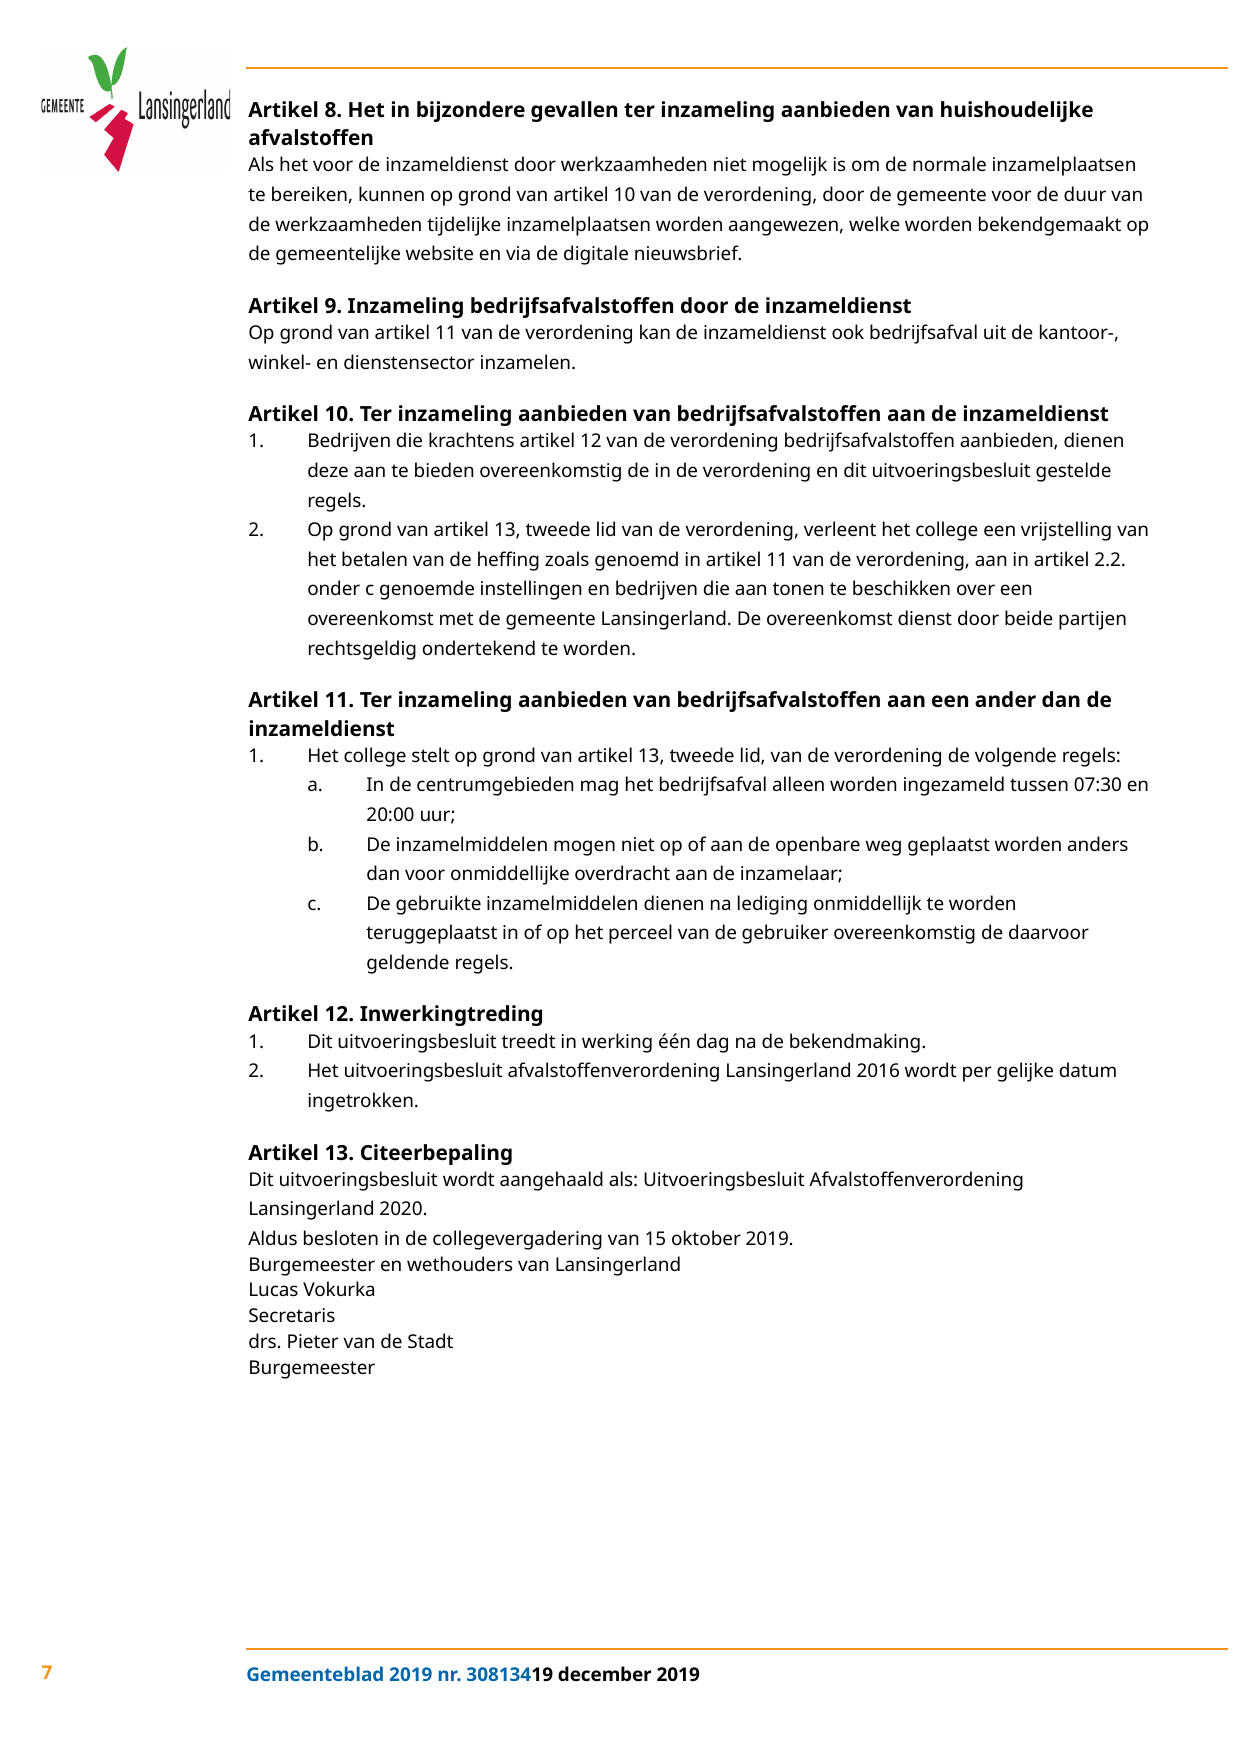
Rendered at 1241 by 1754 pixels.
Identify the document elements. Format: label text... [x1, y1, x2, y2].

text Artikel 12. Inwerkingtreding [248, 999, 1152, 1028]
picture [41, 47, 231, 172]
text Artikel 11. Ter inzameling aanbieden van bedrijfsafvalstoffen aan een ander dan de inzameldienst [248, 685, 1152, 742]
list In de centrumgebieden mag het bedrijfsafval alleen worden ingezameld tussen 07:30 en 20:00 uur; [307, 772, 1152, 827]
list Dit uitvoeringsbesluit treedt in werking één dag na de bekendmaking. [248, 1028, 1152, 1054]
text Artikel 13. Citeerbepaling [248, 1138, 1152, 1166]
list De gebruikte inzamelmiddelen dienen na lediging onmiddellijk te worden teruggeplaatst in of op het perceel van de gebruiker overeenkomstig de daarvoor geldende regels. [307, 890, 1152, 975]
text Artikel 10. Ter inzameling aanbieden van bedrijfsafvalstoffen aan de inzameldienst [248, 399, 1152, 428]
text Burgemeester en wethouders van Lansingerland [248, 1251, 1152, 1277]
text Secretaris [248, 1302, 1152, 1328]
text Artikel 8. Het in bijzondere gevallen ter inzameling aanbieden van huishoudelijke afvalstoffen [248, 95, 1152, 152]
text Als het voor de inzameldienst door werkzaamheden niet mogelijk is om de normale inzamelplaatsen te bereiken, kunnen op grond van artikel 10 van de verordening, door de gemeente voor de duur van de werkzaamheden tijdelijke inzamelplaatsen worden aangewezen, welke worden bekendgemaakt op de gemeentelijke website en via de digitale nieuwsbrief. [248, 152, 1152, 266]
list Het uitvoeringsbesluit afvalstoffenverordening Lansingerland 2016 wordt per gelijke datum ingetrokken. [248, 1058, 1152, 1113]
list Bedrijven die krachtens artikel 12 van de verordening bedrijfsafvalstoffen aanbieden, dienen deze aan te bieden overeenkomstig de in de verordening en dit uitvoeringsbesluit gestelde regels. [248, 428, 1152, 513]
text Artikel 9. Inzameling bedrijfsafvalstoffen door de inzameldienst [248, 291, 1152, 319]
text Op grond van artikel 11 van de verordening kan de inzameldienst ook bedrijfsafval uit de kantoor-, winkel- en dienstensector inzamelen. [248, 319, 1152, 374]
list De inzamelmiddelen mogen niet op of aan de openbare weg geplaatst worden anders dan voor onmiddellijke overdracht aan de inzamelaar; [307, 831, 1152, 886]
list Het college stelt op grond van artikel 13, tweede lid, van de verordening de volgende regels: [248, 742, 1152, 768]
list Op grond van artikel 13, tweede lid van de verordening, verleent het college een vrijstelling van het betalen van de heffing zoals genoemd in artikel 11 van de verordening, aan in artikel 2.2. onder c genoemde instellingen en bedrijven die aan tonen te beschikken over een overeenkomst met de gemeente Lansingerland. De overeenkomst dienst door beide partijen rechtsgeldig ondertekend te worden. [248, 516, 1152, 661]
text Dit uitvoeringsbesluit wordt aangehaald als: Uitvoeringsbesluit Afvalstoffenverordening Lansingerland 2020. [248, 1166, 1152, 1221]
text Lucas Vokurka [248, 1277, 1152, 1302]
text Burgemeester [248, 1354, 1152, 1379]
text drs. Pieter van de Stadt [248, 1328, 1152, 1354]
text Aldus besloten in de collegevergadering van 15 oktober 2019. [248, 1225, 1152, 1251]
